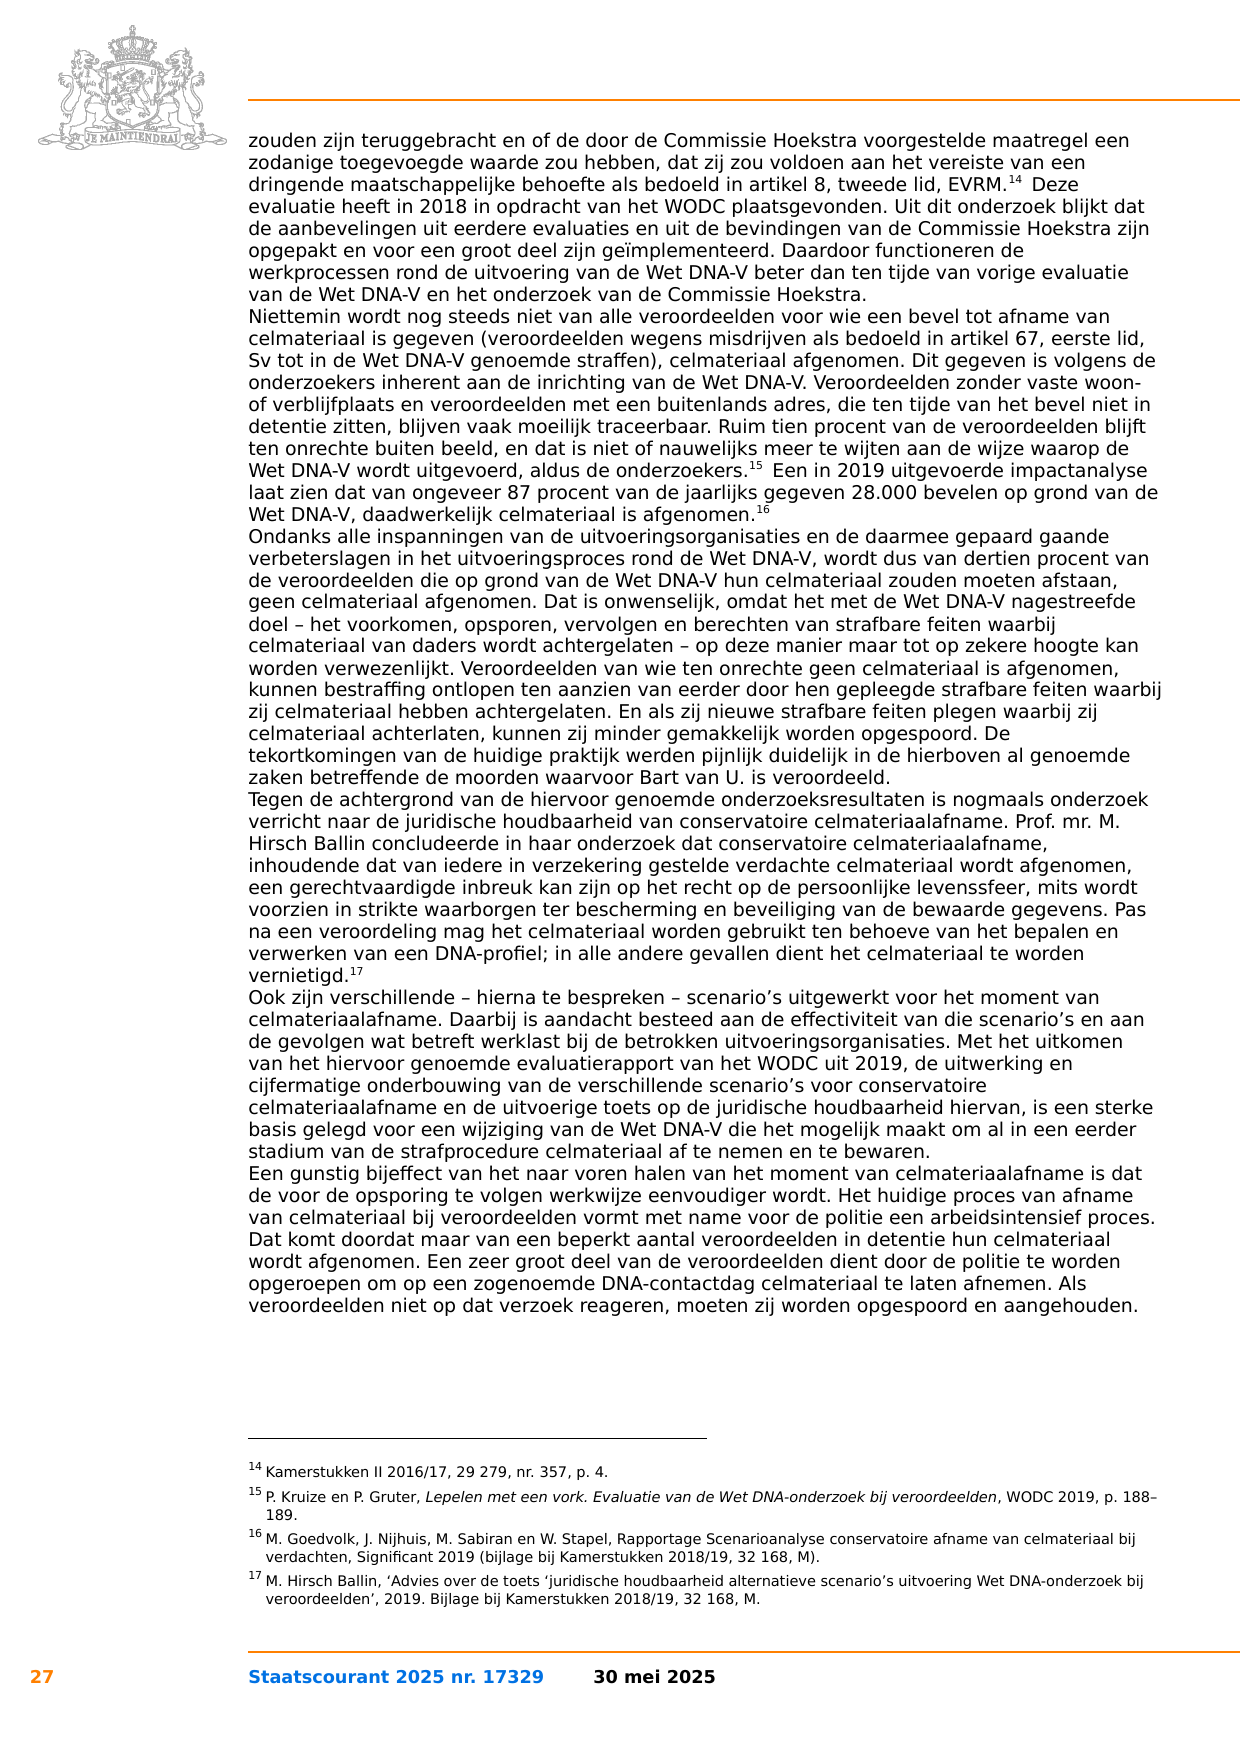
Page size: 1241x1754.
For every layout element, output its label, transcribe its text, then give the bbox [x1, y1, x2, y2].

picture [38, 25, 227, 150]
text Een gunstig bijeffect van het naar voren halen van het moment van celmateriaalafname is dat de voor de opsporing te volgen werkwijze eenvoudiger wordt. Het huidige proces van afname van celmateriaal bij veroordeelden vormt met name voor de politie een arbeidsintensief proces. Dat komt doordat maar van een beperkt aantal veroordeelden in detentie hun celmateriaal wordt afgenomen. Een zeer groot deel van de veroordeelden dient door de politie te worden opgeroepen om op een zogenoemde DNA-contactdag celmateriaal te laten afnemen. Als veroordeelden niet op dat verzoek reageren, moeten zij worden opgespoord en aangehouden. [248, 1163, 1163, 1317]
text M. Goedvolk, J. Nijhuis, M. Sabiran en W. Stapel, Rapportage Scenarioanalyse conservatoire afname van celmateriaal bij verdachten, Significant 2019 (bijlage bij Kamerstukken 2018/19, 32 168, M). [248, 1527, 1163, 1566]
text Ook zijn verschillende – hierna te bespreken – scenario’s uitgewerkt voor het moment van celmateriaalafname. Daarbij is aandacht besteed aan de effectiviteit van die scenario’s en aan de gevolgen wat betreft werklast bij de betrokken uitvoeringsorganisaties. Met het uitkomen van het hiervoor genoemde evaluatierapport van het WODC uit 2019, de uitwerking en cijfermatige onderbouwing van de verschillende scenario’s voor conservatoire celmateriaalafname en de uitvoerige toets op de juridische houdbaarheid hiervan, is een sterke basis gelegd voor een wijziging van de Wet DNA-V die het mogelijk maakt om al in een eerder stadium van de strafprocedure celmateriaal af te nemen en te bewaren. [248, 987, 1163, 1163]
text M. Hirsch Ballin, ‘Advies over de toets ‘juridische houdbaarheid alternatieve scenario’s uitvoering Wet DNA-onderzoek bij veroordeelden’, 2019. Bijlage bij Kamerstukken 2018/19, 32 168, M. [248, 1569, 1163, 1608]
text zouden zijn teruggebracht en of de door de Commissie Hoekstra voorgestelde maatregel een zodanige toegevoegde waarde zou hebben, dat zij zou voldoen aan het vereiste van een dringende maatschappelijke behoefte als bedoeld in artikel 8, tweede lid, EVRM. Deze evaluatie heeft in 2018 in opdracht van het WODC plaatsgevonden. Uit dit onderzoek blijkt dat de aanbevelingen uit eerdere evaluaties en uit de bevindingen van de Commissie Hoekstra zijn opgepakt en voor een groot deel zijn geïmplementeerd. Daardoor functioneren de werkprocessen rond de uitvoering van de Wet DNA-V beter dan ten tijde van vorige evaluatie van de Wet DNA-V en het onderzoek van de Commissie Hoekstra. [248, 130, 1163, 306]
text Ondanks alle inspanningen van de uitvoeringsorganisaties en de daarmee gepaard gaande verbeterslagen in het uitvoeringsproces rond de Wet DNA-V, wordt dus van dertien procent van de veroordeelden die op grond van de Wet DNA-V hun celmateriaal zouden moeten afstaan, geen celmateriaal afgenomen. Dat is onwenselijk, omdat het met de Wet DNA-V nagestreefde doel – het voorkomen, opsporen, vervolgen en berechten van strafbare feiten waarbij celmateriaal van daders wordt achtergelaten – op deze manier maar tot op zekere hoogte kan worden verwezenlijkt. Veroordeelden van wie ten onrechte geen celmateriaal is afgenomen, kunnen bestraffing ontlopen ten aanzien van eerder door hen gepleegde strafbare feiten waarbij zij celmateriaal hebben achtergelaten. En als zij nieuwe strafbare feiten plegen waarbij zij celmateriaal achterlaten, kunnen zij minder gemakkelijk worden opgespoord. De tekortkomingen van de huidige praktijk werden pijnlijk duidelijk in de hierboven al genoemde zaken betreffende de moorden waarvoor Bart van U. is veroordeeld. [248, 526, 1163, 789]
text Niettemin wordt nog steeds niet van alle veroordeelden voor wie een bevel tot afname van celmateriaal is gegeven (veroordeelden wegens misdrijven als bedoeld in artikel 67, eerste lid, Sv tot in de Wet DNA-V genoemde straffen), celmateriaal afgenomen. Dit gegeven is volgens de onderzoekers inherent aan de inrichting van de Wet DNA-V. Veroordeelden zonder vaste woon- of verblijfplaats en veroordeelden met een buitenlands adres, die ten tijde van het bevel niet in detentie zitten, blijven vaak moeilijk traceerbaar. Ruim tien procent van de veroordeelden blijft ten onrechte buiten beeld, en dat is niet of nauwelijks meer te wijten aan de wijze waarop de Wet DNA-V wordt uitgevoerd, aldus de onderzoekers. Een in 2019 uitgevoerde impactanalyse laat zien dat van ongeveer 87 procent van de jaarlijks gegeven 28.000 bevelen op grond van de Wet DNA-V, daadwerkelijk celmateriaal is afgenomen. [248, 306, 1163, 526]
text Tegen de achtergrond van de hiervoor genoemde onderzoeksresultaten is nogmaals onderzoek verricht naar de juridische houdbaarheid van conservatoire celmateriaalafname. Prof. mr. M. Hirsch Ballin concludeerde in haar onderzoek dat conservatoire celmateriaalafname, inhoudende dat van iedere in verzekering gestelde verdachte celmateriaal wordt afgenomen, een gerechtvaardigde inbreuk kan zijn op het recht op de persoonlijke levenssfeer, mits wordt voorzien in strikte waarborgen ter bescherming en beveiliging van de bewaarde gegevens. Pas na een veroordeling mag het celmateriaal worden gebruikt ten behoeve van het bepalen en verwerken van een DNA-profiel; in alle andere gevallen dient het celmateriaal te worden vernietigd. [248, 789, 1163, 987]
text Kamerstukken II 2016/17, 29 279, nr. 357, p. 4. [248, 1460, 1163, 1482]
text P. Kruize en P. Gruter, Lepelen met een vork. Evaluatie van de Wet DNA-onderzoek bij veroordeelden, WODC 2019, p. 188–189. [248, 1485, 1163, 1524]
